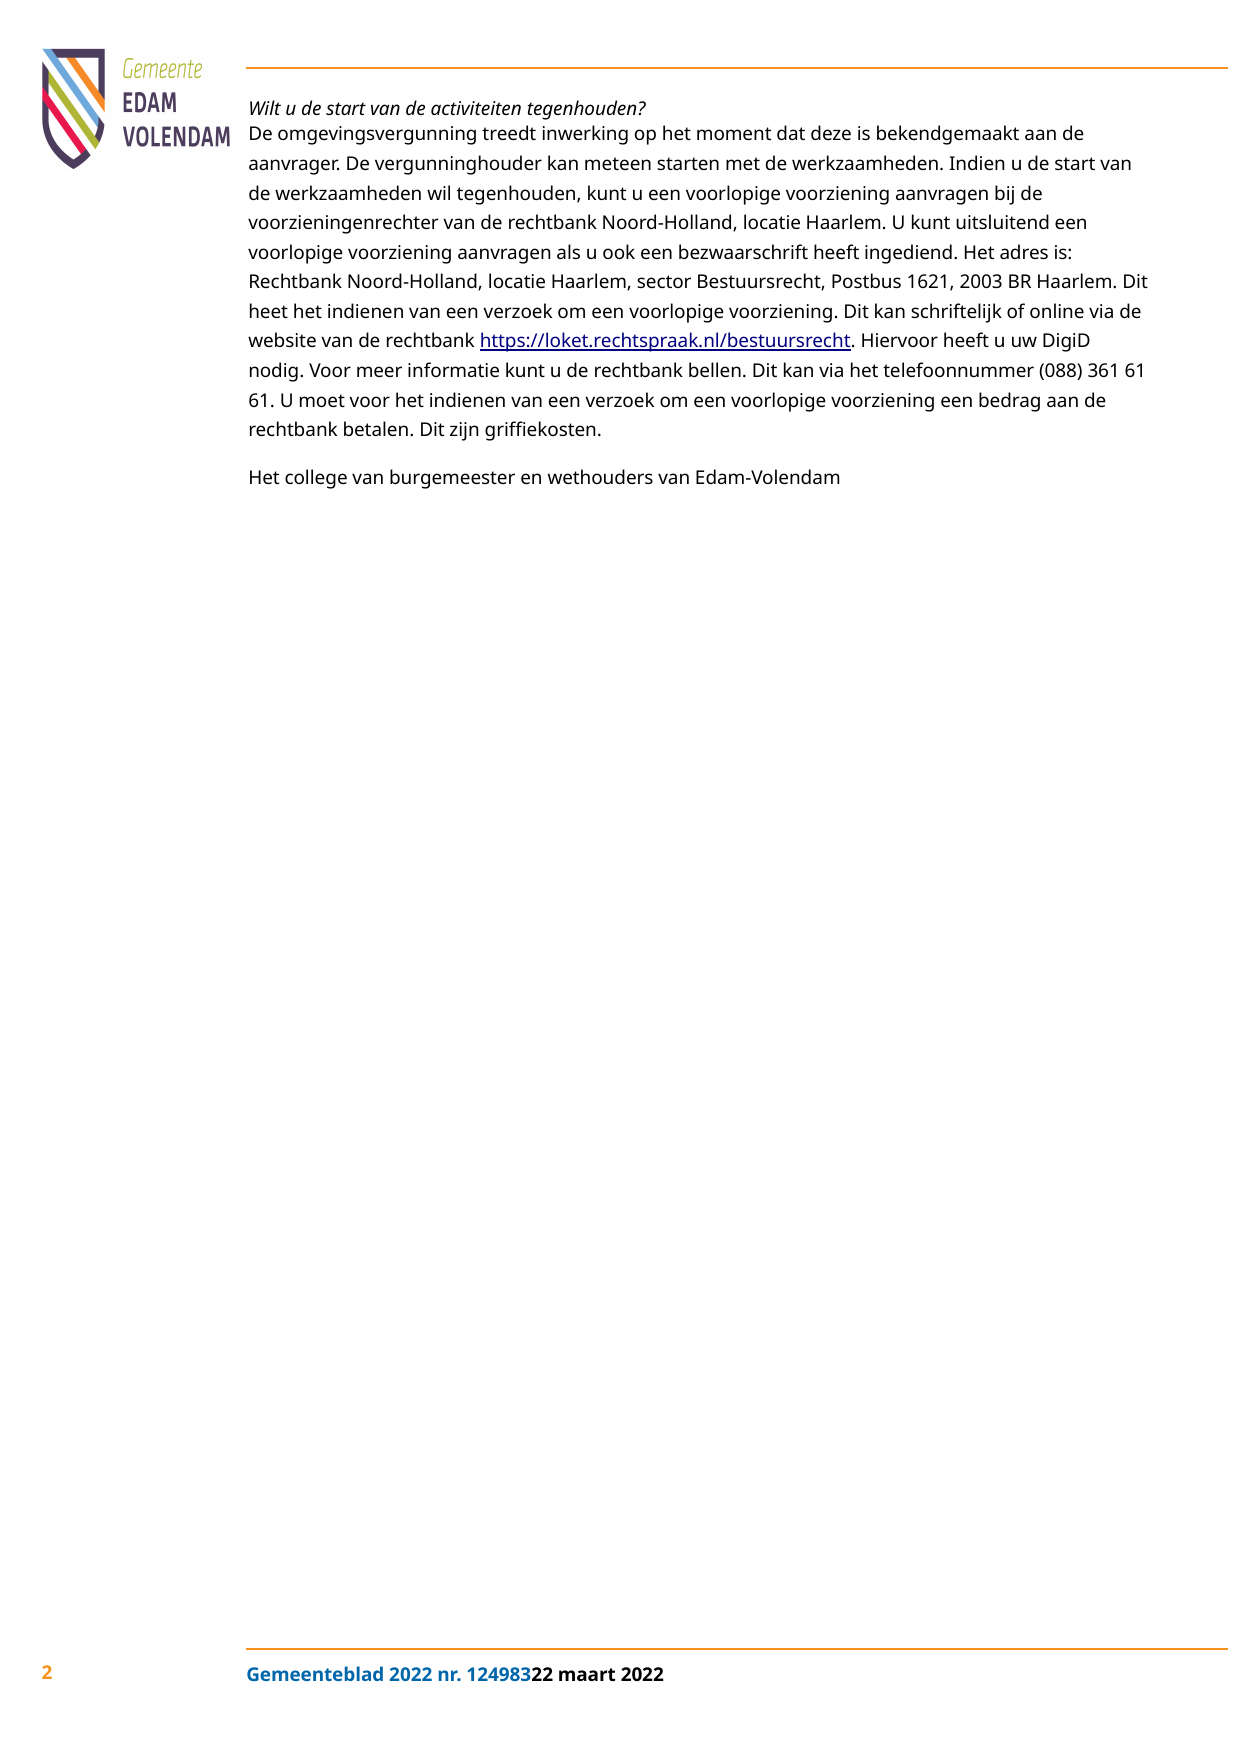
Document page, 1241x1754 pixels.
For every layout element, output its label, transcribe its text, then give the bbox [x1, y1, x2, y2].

text Wilt u de start van de activiteiten tegenhouden? [248, 95, 1152, 121]
picture [41, 47, 231, 172]
text De omgevingsvergunning treedt inwerking op het moment dat deze is bekendgemaakt aan de aanvrager. De vergunninghouder kan meteen starten met de werkzaamheden. Indien u de start van de werkzaamheden wil tegenhouden, kunt u een voorlopige voorziening aanvragen bij de voorzieningenrechter van de rechtbank Noord-Holland, locatie Haarlem. U kunt uitsluitend een voorlopige voorziening aanvragen als u ook een bezwaarschrift heeft ingediend. Het adres is: Rechtbank Noord-Holland, locatie Haarlem, sector Bestuursrecht, Postbus 1621, 2003 BR Haarlem. Dit heet het indienen van een verzoek om een voorlopige voorziening. Dit kan schriftelijk of online via de website van de rechtbank https://loket.rechtspraak.nl/bestuursrecht. Hiervoor heeft u uw DigiD nodig. Voor meer informatie kunt u de rechtbank bellen. Dit kan via het telefoonnummer (088) 361 61 61. U moet voor het indienen van een verzoek om een voorlopige voorziening een bedrag aan de rechtbank betalen. Dit zijn griffiekosten. [248, 121, 1152, 442]
text Het college van burgemeester en wethouders van Edam-Volendam [248, 464, 1152, 490]
